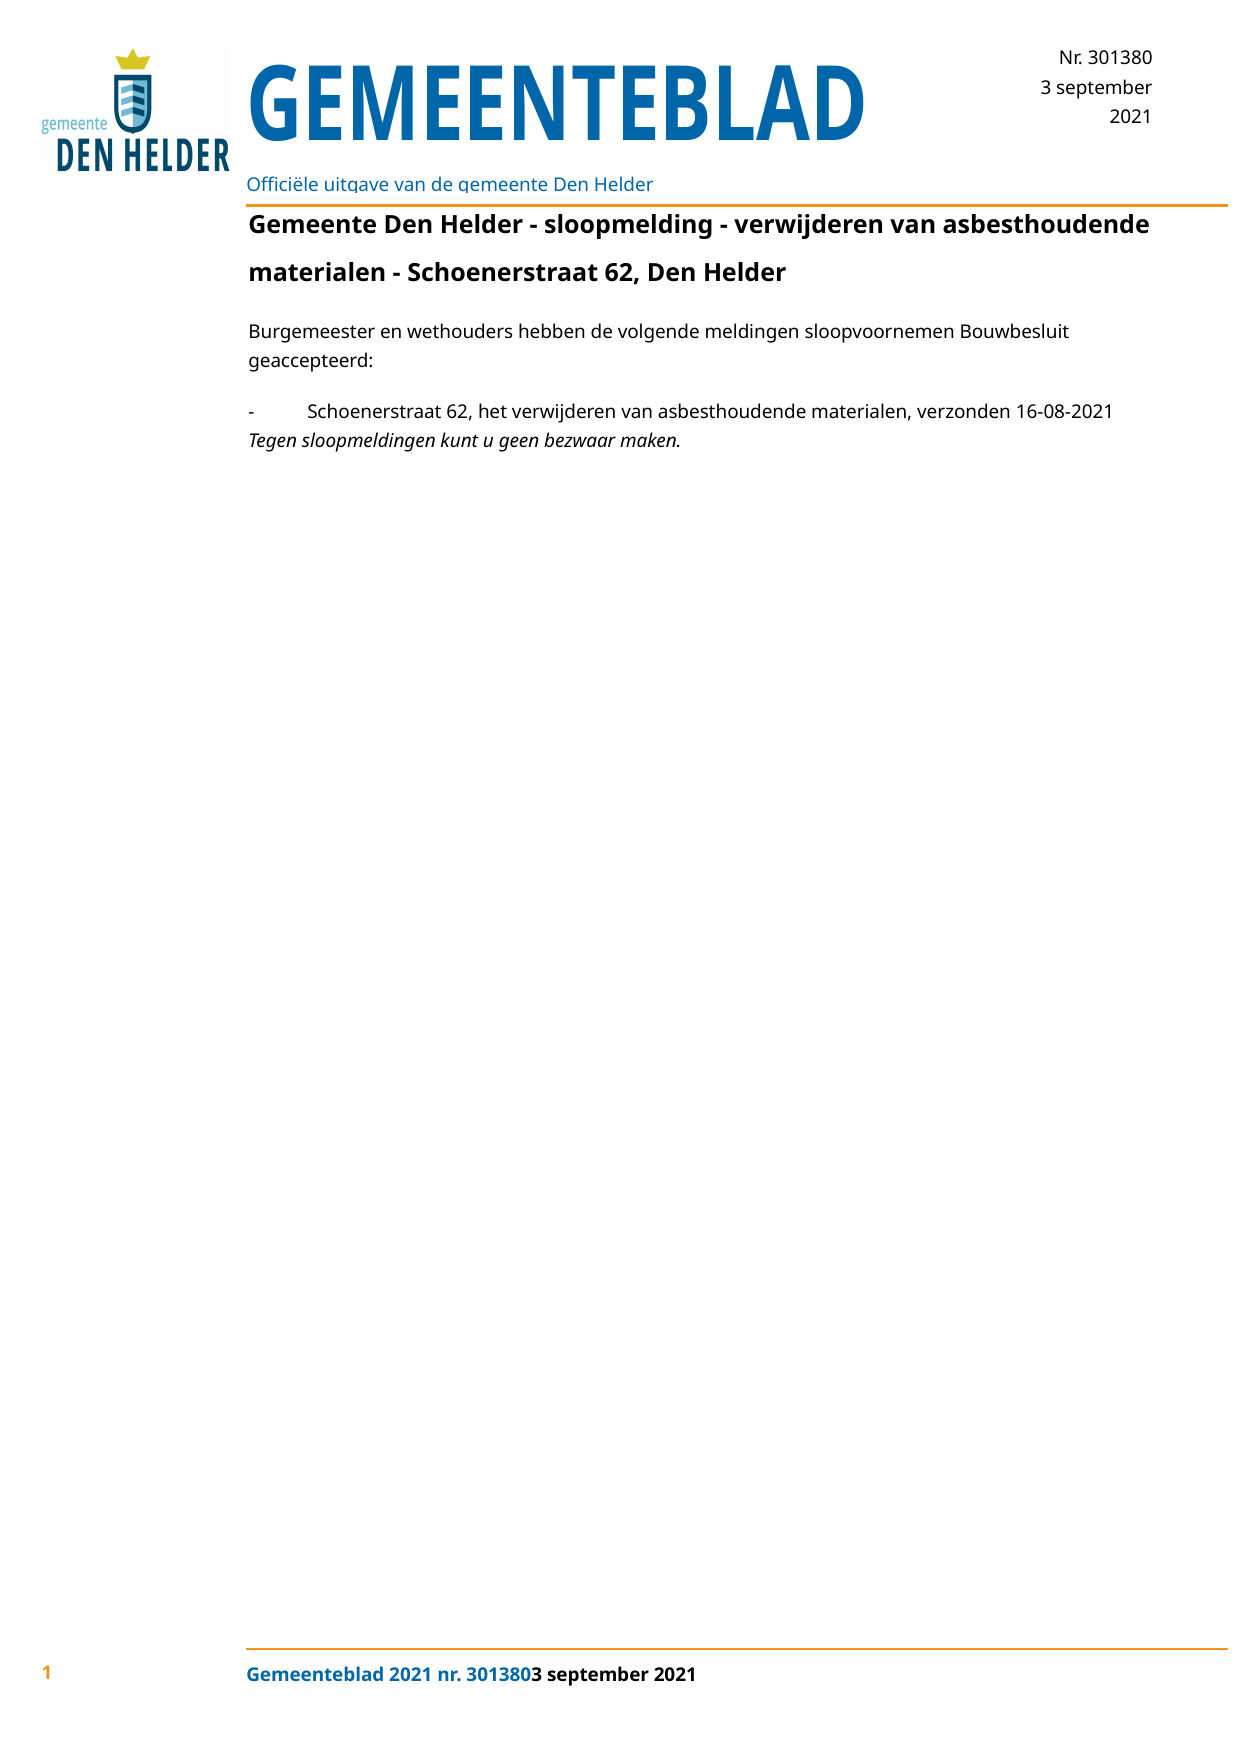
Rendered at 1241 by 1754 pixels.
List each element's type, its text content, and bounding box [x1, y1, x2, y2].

picture [220, 160, 224, 172]
picture [41, 47, 231, 172]
picture [182, 144, 187, 165]
text Tegen sloopmeldingen kunt u geen bezwaar maken. [248, 427, 1152, 453]
picture [100, 154, 106, 172]
text Burgemeester en wethouders hebben de volgende meldingen sloopvoornemen Bouwbesluit geaccepteerd: [248, 318, 1152, 373]
picture [130, 157, 135, 172]
text Gemeente Den Helder - sloopmelding - verwijderen van asbesthoudende materialen - Schoenerstraat 62, Den Helder [248, 207, 1152, 288]
picture [63, 144, 68, 165]
list Schoenerstraat 62, het verwijderen van asbesthoudende materialen, verzonden 16-08-2021 [248, 398, 1152, 424]
